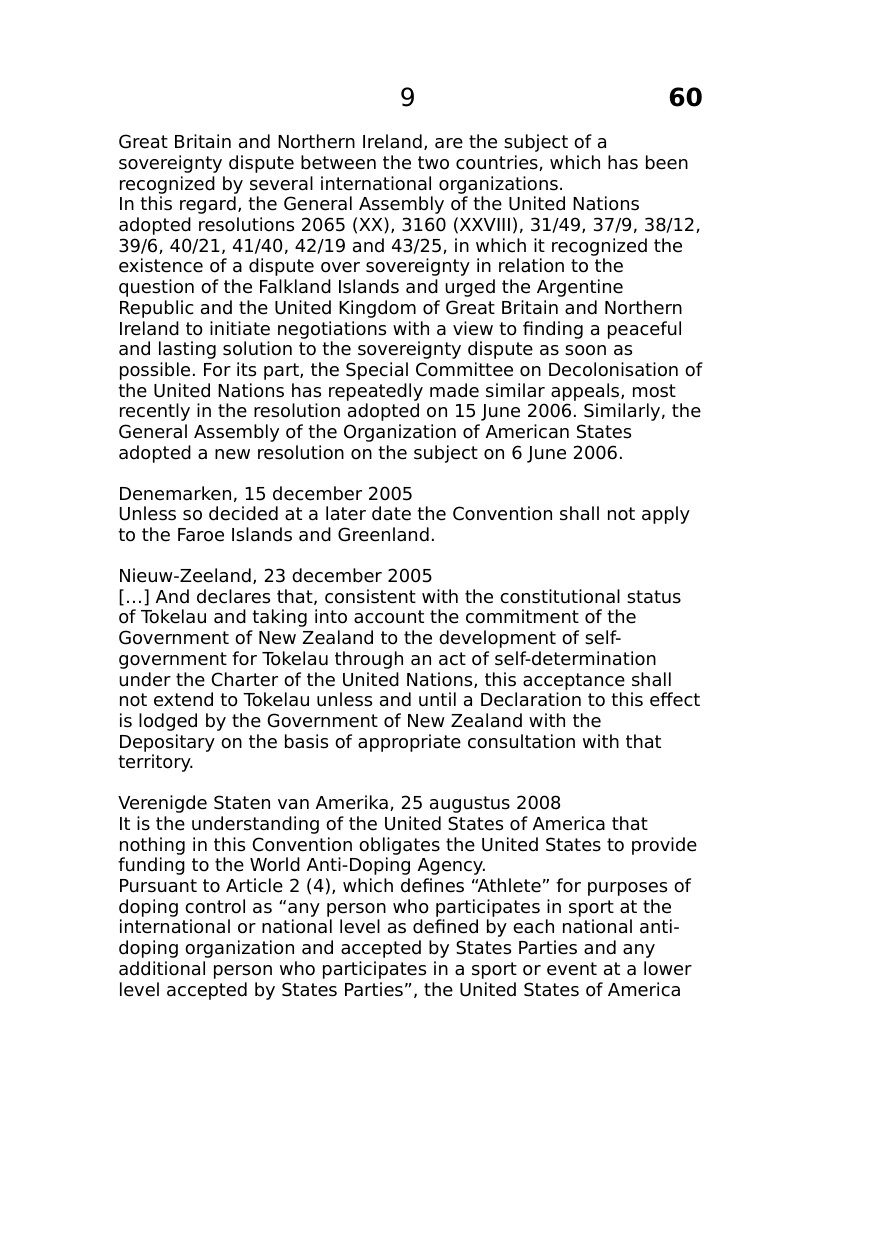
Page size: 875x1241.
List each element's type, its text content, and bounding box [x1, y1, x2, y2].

text Verenigde Staten van Amerika, 25 augustus 2008 [118, 793, 703, 814]
text In this regard, the General Assembly of the United Nations adopted resolutions 2065 (XX), 3160 (XXVIII), 31/49, 37/9, 38/12, 39/6, 40/21, 41/40, 42/19 and 43/25, in which it recognized the existence of a dispute over sovereignty in relation to the question of the Falkland Islands and urged the Argentine Republic and the United Kingdom of Great Britain and Northern Ireland to initiate negotiations with a view to finding a peaceful and lasting solution to the sovereignty dispute as soon as possible. For its part, the Special Committee on Decolonisation of the United Nations has repeatedly made similar appeals, most recently in the resolution adopted on 15 June 2006. Similarly, the General Assembly of the Organization of American States adopted a new resolution on the subject on 6 June 2006. [118, 194, 703, 463]
text Pursuant to Article 2 (4), which defines “Athlete” for purposes of doping control as “any person who participates in sport at the international or national level as defined by each national anti-doping organization and accepted by States Parties and any additional person who participates in a sport or event at a lower level accepted by States Parties”, the United States of America [118, 876, 703, 1000]
text […] And declares that, consistent with the constitutional status of Tokelau and taking into account the commitment of the Government of New Zealand to the development of self-government for Tokelau through an act of self-determination under the Charter of the United Nations, this acceptance shall not extend to Tokelau unless and until a Declaration to this effect is lodged by the Government of New Zealand with the Depositary on the basis of appropriate consultation with that territory. [118, 586, 703, 773]
text Great Britain and Northern Ireland, are the subject of a sovereignty dispute between the two countries, which has been recognized by several international organizations. [118, 132, 703, 194]
text Unless so decided at a later date the Convention shall not apply to the Faroe Islands and Greenland. [118, 504, 703, 546]
text Nieuw-Zeeland, 23 december 2005 [118, 566, 703, 586]
text It is the understanding of the United States of America that nothing in this Convention obligates the United States to provide funding to the World Anti-Doping Agency. [118, 814, 703, 876]
text Denemarken, 15 december 2005 [118, 483, 703, 504]
